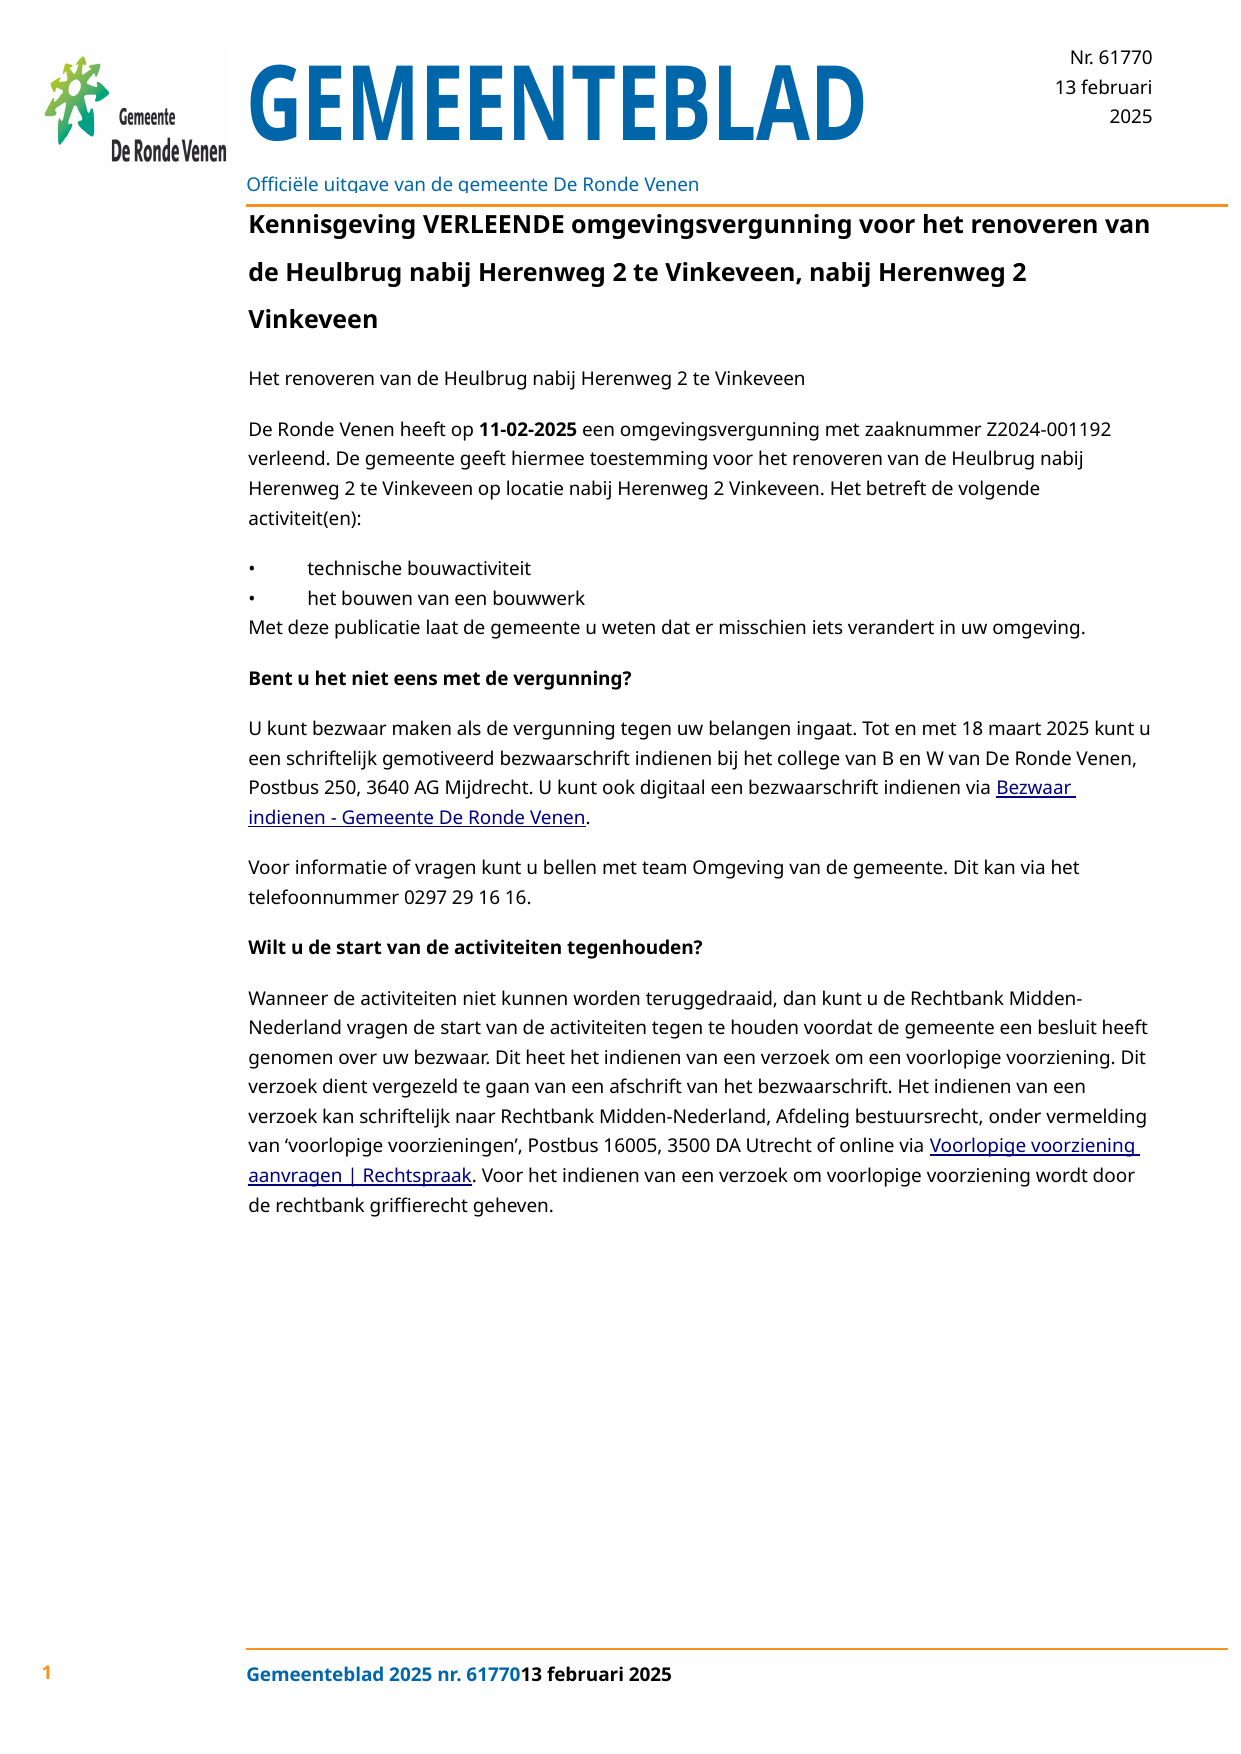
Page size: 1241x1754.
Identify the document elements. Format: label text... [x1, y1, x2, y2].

text Met deze publicatie laat de gemeente u weten dat er misschien iets verandert in uw omgeving. [248, 614, 1152, 640]
text Wanneer de activiteiten niet kunnen worden teruggedraaid, dan kunt u de Rechtbank Midden-Nederland vragen de start van de activiteiten tegen te houden voordat de gemeente een besluit heeft genomen over uw bezwaar. Dit heet het indienen van een verzoek om een voorlopige voorziening. Dit verzoek dient vergezeld te gaan van een afschrift van het bezwaarschrift. Het indienen van een verzoek kan schriftelijk naar Rechtbank Midden-Nederland, Afdeling bestuursrecht, onder vermelding van ‘voorlopige voorzieningen’, Postbus 16005, 3500 DA Utrecht of online via Voorlopige voorziening aanvragen | Rechtspraak. Voor het indienen van een verzoek om voorlopige voorziening wordt door de rechtbank griffierecht geheven. [248, 985, 1152, 1217]
text Het renoveren van de Heulbrug nabij Herenweg 2 te Vinkeveen [248, 366, 1152, 391]
text Bent u het niet eens met de vergunning? [248, 665, 1152, 690]
picture [41, 47, 231, 172]
text Wilt u de start van de activiteiten tegenhouden? [248, 934, 1152, 960]
list het bouwen van een bouwwerk [248, 585, 1152, 610]
text De Ronde Venen heeft op 11-02-2025 een omgevingsvergunning met zaaknummer Z2024-001192 verleend. De gemeente geeft hiermee toestemming voor het renoveren van de Heulbrug nabij Herenweg 2 te Vinkeveen op locatie nabij Herenweg 2 Vinkeveen. Het betreft de volgende activiteit(en): [248, 416, 1152, 530]
list technische bouwactiviteit [248, 555, 1152, 581]
text Voor informatie of vragen kunt u bellen met team Omgeving van de gemeente. Dit kan via het telefoonnummer 0297 29 16 16. [248, 854, 1152, 909]
text Kennisgeving VERLEENDE omgevingsvergunning voor het renoveren van de Heulbrug nabij Herenweg 2 te Vinkeveen, nabij Herenweg 2 Vinkeveen [248, 207, 1152, 336]
text U kunt bezwaar maken als de vergunning tegen uw belangen ingaat. Tot en met 18 maart 2025 kunt u een schriftelijk gemotiveerd bezwaarschrift indienen bij het college van B en W van De Ronde Venen, Postbus 250, 3640 AG Mijdrecht. U kunt ook digitaal een bezwaarschrift indienen via Bezwaar indienen - Gemeente De Ronde Venen. [248, 715, 1152, 829]
